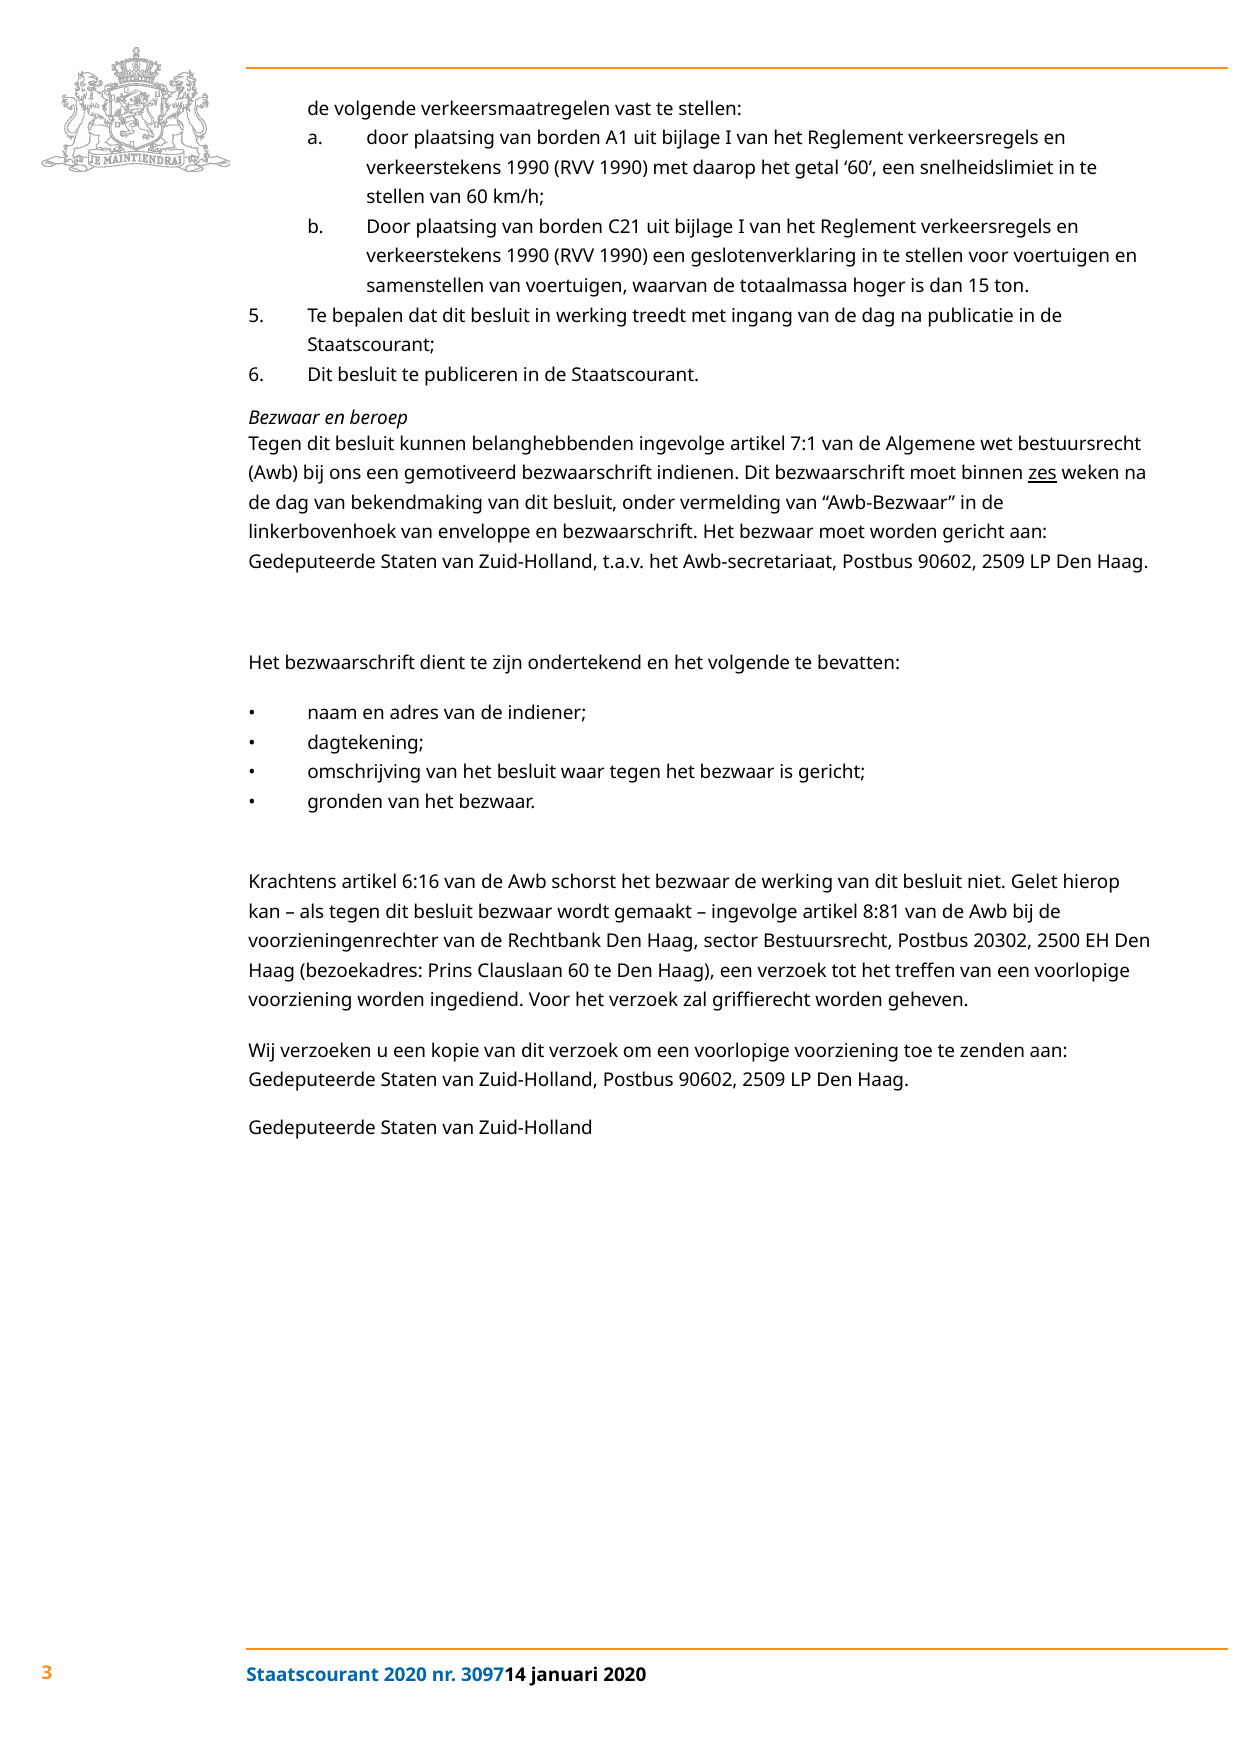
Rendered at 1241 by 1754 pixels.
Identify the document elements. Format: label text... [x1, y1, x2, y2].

list Dit besluit te publiceren in de Staatscourant. [248, 361, 1152, 387]
list door plaatsing van borden A1 uit bijlage I van het Reglement verkeersregels en verkeerstekens 1990 (RVV 1990) met daarop het getal ‘60’, een snelheidslimiet in te stellen van 60 km/h; [307, 124, 1152, 209]
text Krachtens artikel 6:16 van de Awb schorst het bezwaar de werking van dit besluit niet. Gelet hierop kan – als tegen dit besluit bezwaar wordt gemaakt – ingevolge artikel 8:81 van de Awb bij de voorzieningenrechter van de Rechtbank Den Haag, sector Bestuursrecht, Postbus 20302, 2500 EH Den Haag (bezoekadres: Prins Clauslaan 60 te Den Haag), een verzoek tot het treffen van een voorlopige voorziening worden ingediend. Voor het verzoek zal griffierecht worden geheven. [248, 868, 1152, 1012]
text Tegen dit besluit kunnen belanghebbenden ingevolge artikel 7:1 van de Algemene wet bestuursrecht (Awb) bij ons een gemotiveerd bezwaarschrift indienen. Dit bezwaarschrift moet binnen zes weken na de dag van bekendmaking van dit besluit, onder vermelding van “Awb-Bezwaar” in de linkerbovenhoek van enveloppe en bezwaarschrift. Het bezwaar moet worden gericht aan: Gedeputeerde Staten van Zuid-Holland, t.a.v. het Awb-secretariaat, Postbus 90602, 2509 LP Den Haag. [248, 430, 1152, 574]
list de volgende verkeersmaatregelen vast te stellen: [248, 95, 1152, 121]
list Te bepalen dat dit besluit in werking treedt met ingang van de dag na publicatie in de Staatscourant; [248, 302, 1152, 357]
text Wij verzoeken u een kopie van dit verzoek om een voorlopige voorziening toe te zenden aan: Gedeputeerde Staten van Zuid-Holland, Postbus 90602, 2509 LP Den Haag. [248, 1037, 1152, 1092]
list dagtekening; [248, 729, 1152, 755]
list omschrijving van het besluit waar tegen het bezwaar is gericht; [248, 759, 1152, 784]
text Gedeputeerde Staten van Zuid-Holland [248, 1114, 1152, 1140]
text Het bezwaarschrift dient te zijn ondertekend en het volgende te bevatten: [248, 649, 1152, 675]
list naam en adres van de indiener; [248, 699, 1152, 725]
list Door plaatsing van borden C21 uit bijlage I van het Reglement verkeersregels en verkeerstekens 1990 (RVV 1990) een geslotenverklaring in te stellen voor voertuigen en samenstellen van voertuigen, waarvan de totaalmassa hoger is dan 15 ton. [307, 213, 1152, 298]
picture [41, 47, 231, 172]
text Bezwaar en beroep [248, 404, 1152, 430]
list gronden van het bezwaar. [248, 788, 1152, 814]
